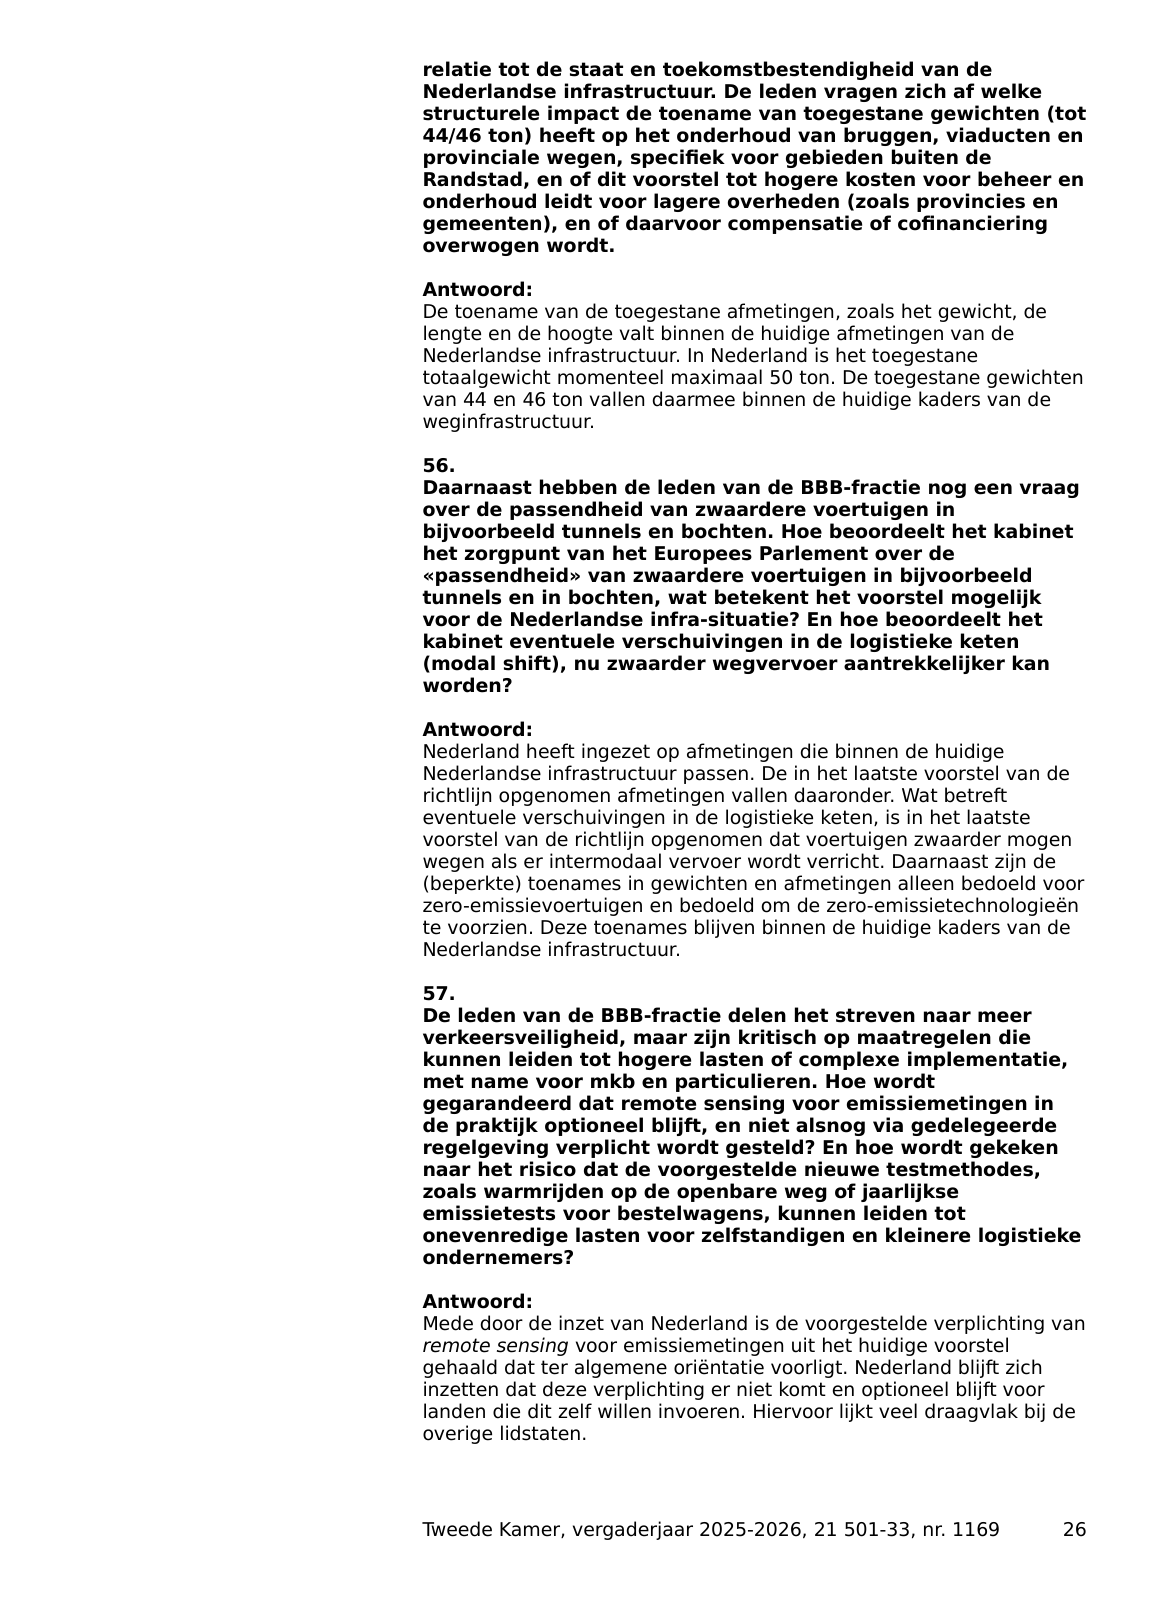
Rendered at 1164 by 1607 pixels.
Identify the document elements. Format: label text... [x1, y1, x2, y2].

text Antwoord: [422, 279, 1087, 301]
text Mede door de inzet van Nederland is de voorgestelde verplichting van remote sensing voor emissiemetingen uit het huidige voorstel gehaald dat ter algemene oriëntatie voorligt. Nederland blijft zich inzetten dat deze verplichting er niet komt en optioneel blijft voor landen die dit zelf willen invoeren. Hiervoor lijkt veel draagvlak bij de overige lidstaten. [422, 1313, 1087, 1445]
text De toename van de toegestane afmetingen, zoals het gewicht, de lengte en de hoogte valt binnen de huidige afmetingen van de Nederlandse infrastructuur. In Nederland is het toegestane totaalgewicht momenteel maximaal 50 ton. De toegestane gewichten van 44 en 46 ton vallen daarmee binnen de huidige kaders van de weginfrastructuur. [422, 301, 1087, 433]
text Daarnaast hebben de leden van de BBB-fractie nog een vraag over de passendheid van zwaardere voertuigen in bijvoorbeeld tunnels en bochten. Hoe beoordeelt het kabinet het zorgpunt van het Europees Parlement over de «passendheid» van zwaardere voertuigen in bijvoorbeeld tunnels en in bochten, wat betekent het voorstel mogelijk voor de Nederlandse infra-situatie? En hoe beoordeelt het kabinet eventuele verschuivingen in de logistieke keten (modal shift), nu zwaarder wegvervoer aantrekkelijker kan worden? [422, 477, 1087, 697]
text relatie tot de staat en toekomstbestendigheid van de Nederlandse infrastructuur. De leden vragen zich af welke structurele impact de toename van toegestane gewichten (tot 44/46 ton) heeft op het onderhoud van bruggen, viaducten en provinciale wegen, specifiek voor gebieden buiten de Randstad, en of dit voorstel tot hogere kosten voor beheer en onderhoud leidt voor lagere overheden (zoals provincies en gemeenten), en of daarvoor compensatie of cofinanciering overwogen wordt. [422, 59, 1087, 257]
text 57. [422, 983, 1087, 1005]
text De leden van de BBB-fractie delen het streven naar meer verkeersveiligheid, maar zijn kritisch op maatregelen die kunnen leiden tot hogere lasten of complexe implementatie, met name voor mkb en particulieren. Hoe wordt gegarandeerd dat remote sensing voor emissiemetingen in de praktijk optioneel blijft, en niet alsnog via gedelegeerde regelgeving verplicht wordt gesteld? En hoe wordt gekeken naar het risico dat de voorgestelde nieuwe testmethodes, zoals warmrijden op de openbare weg of jaarlijkse emissietests voor bestelwagens, kunnen leiden tot onevenredige lasten voor zelfstandigen en kleinere logistieke ondernemers? [422, 1005, 1087, 1269]
text Antwoord: [422, 719, 1087, 741]
text 56. [422, 455, 1087, 477]
text Antwoord: [422, 1291, 1087, 1313]
text Nederland heeft ingezet op afmetingen die binnen de huidige Nederlandse infrastructuur passen. De in het laatste voorstel van de richtlijn opgenomen afmetingen vallen daaronder. Wat betreft eventuele verschuivingen in de logistieke keten, is in het laatste voorstel van de richtlijn opgenomen dat voertuigen zwaarder mogen wegen als er intermodaal vervoer wordt verricht. Daarnaast zijn de (beperkte) toenames in gewichten en afmetingen alleen bedoeld voor zero-emissievoertuigen en bedoeld om de zero-emissietechnologieën te voorzien. Deze toenames blijven binnen de huidige kaders van de Nederlandse infrastructuur. [422, 741, 1087, 961]
